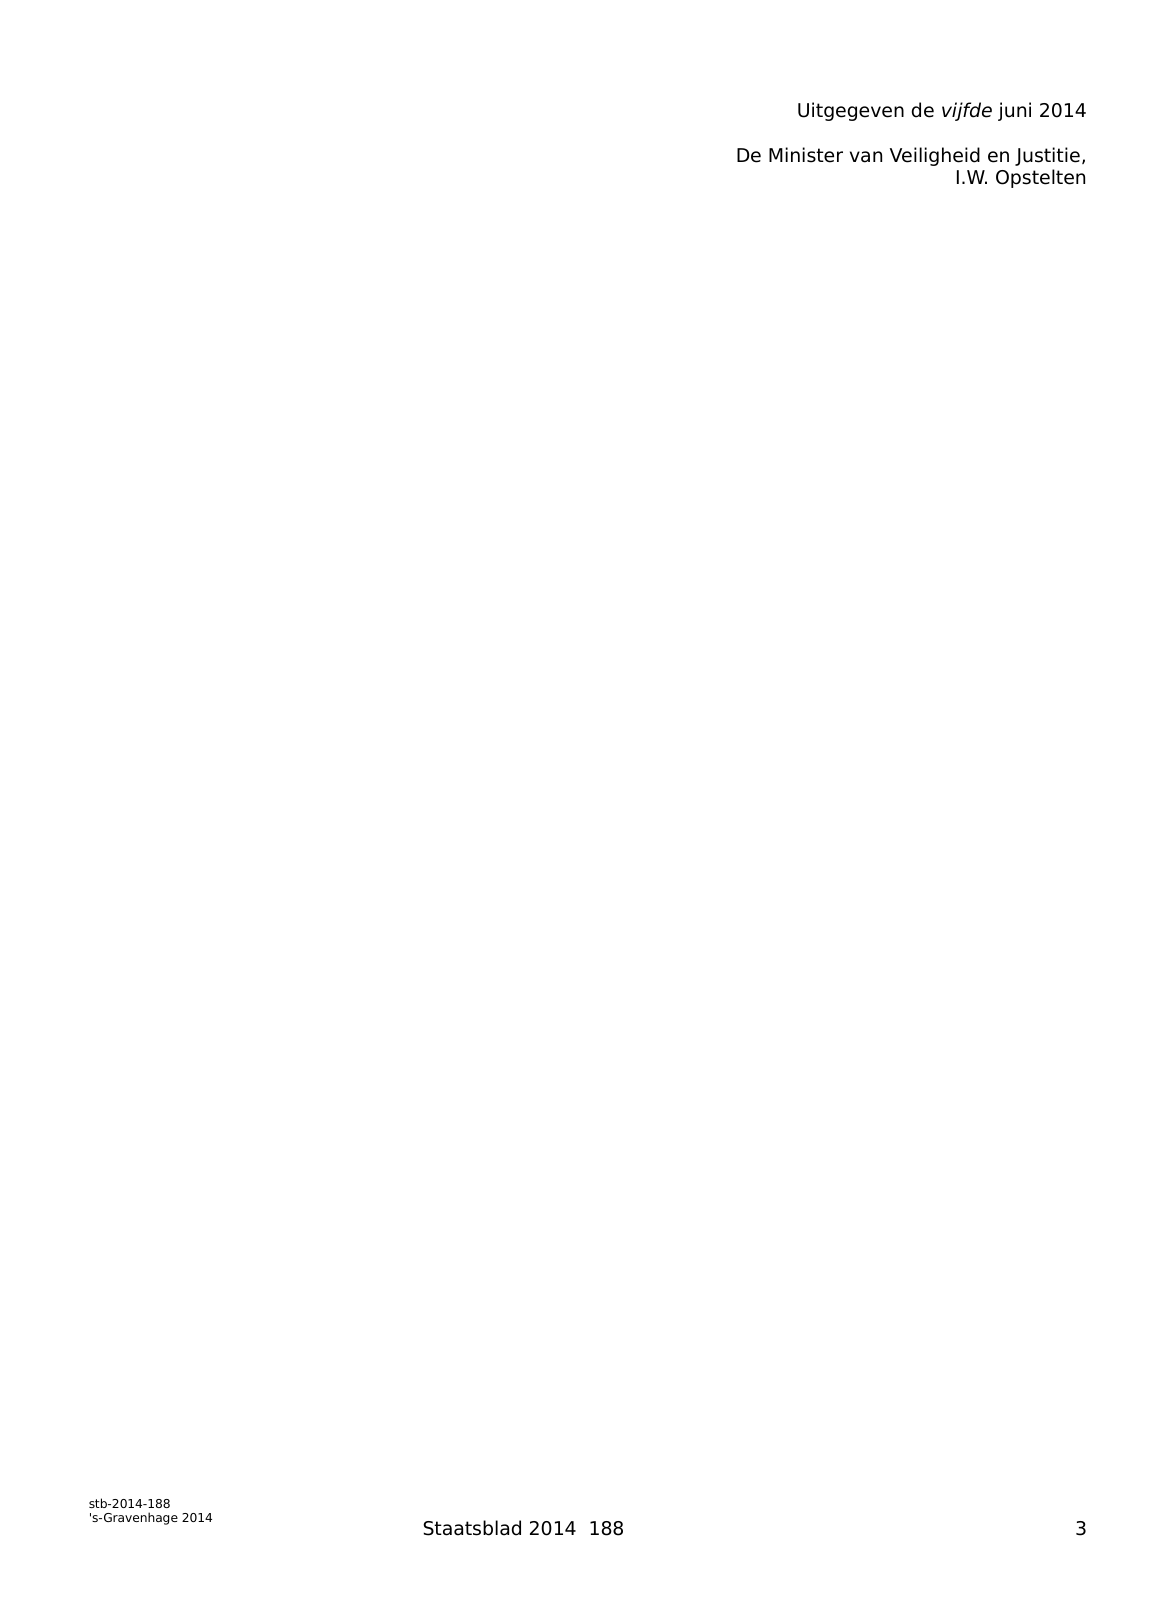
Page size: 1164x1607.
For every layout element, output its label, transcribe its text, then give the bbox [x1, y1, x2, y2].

text Uitgegeven de vijfde juni 2014 [422, 100, 1087, 122]
text stb-2014-188 [88, 1497, 323, 1511]
text De Minister van Veiligheid en Justitie, I.W. Opstelten [422, 144, 1087, 188]
text 's-Gravenhage 2014 [88, 1511, 323, 1525]
